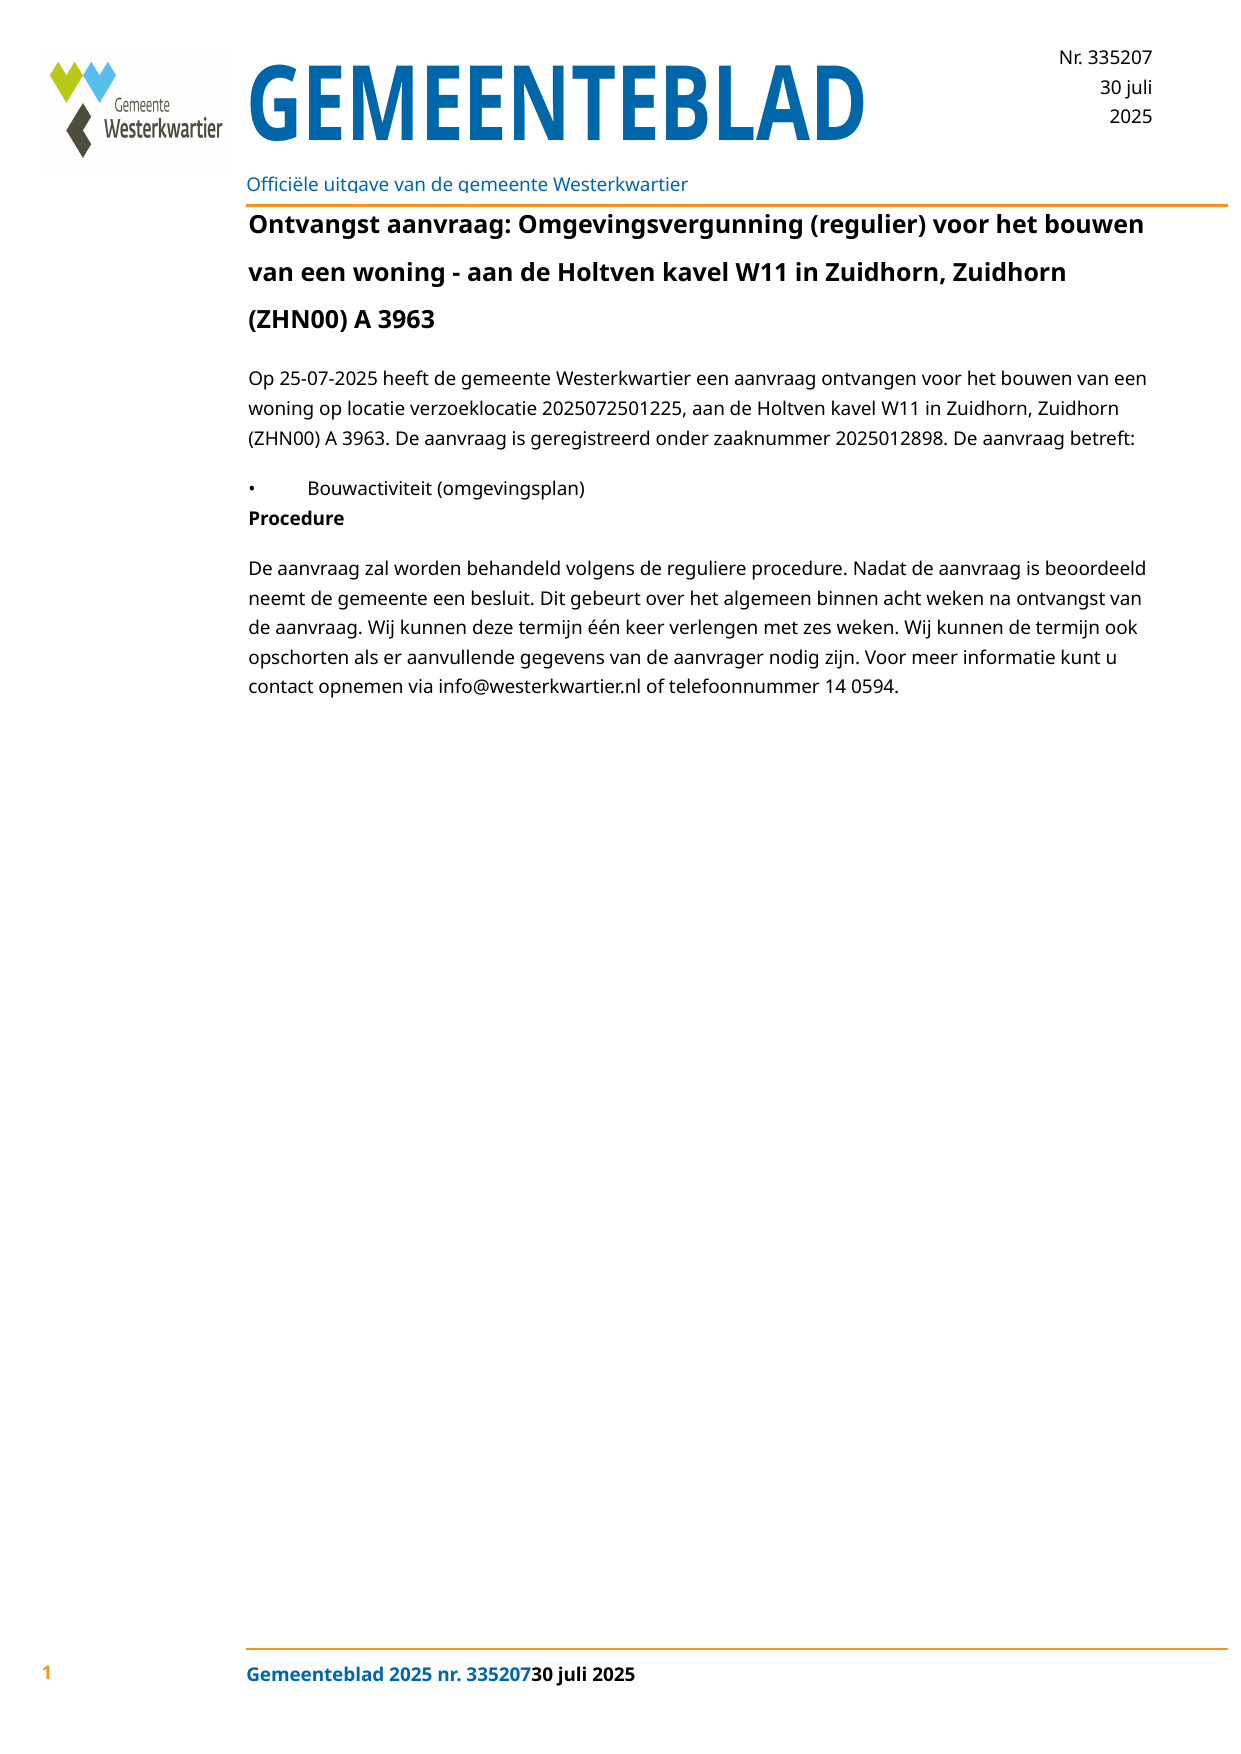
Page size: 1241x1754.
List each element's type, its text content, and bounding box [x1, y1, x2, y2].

text De aanvraag zal worden behandeld volgens de reguliere procedure. Nadat de aanvraag is beoordeeld neemt de gemeente een besluit. Dit gebeurt over het algemeen binnen acht weken na ontvangst van de aanvraag. Wij kunnen deze termijn één keer verlengen met zes weken. Wij kunnen de termijn ook opschorten als er aanvullende gegevens van de aanvrager nodig zijn. Voor meer informatie kunt u contact opnemen via info@westerkwartier.nl of telefoonnummer 14 0594. [248, 555, 1152, 699]
picture [41, 47, 231, 172]
text Ontvangst aanvraag: Omgevingsvergunning (regulier) voor het bouwen van een woning - aan de Holtven kavel W11 in Zuidhorn, Zuidhorn (ZHN00) A 3963 [248, 207, 1152, 336]
list Bouwactiviteit (omgevingsplan) [248, 475, 1152, 501]
text Procedure [248, 505, 1152, 530]
text Op 25-07-2025 heeft de gemeente Westerkwartier een aanvraag ontvangen voor het bouwen van een woning op locatie verzoeklocatie 2025072501225, aan de Holtven kavel W11 in Zuidhorn, Zuidhorn (ZHN00) A 3963. De aanvraag is geregistreerd onder zaaknummer 2025012898. De aanvraag betreft: [248, 366, 1152, 450]
